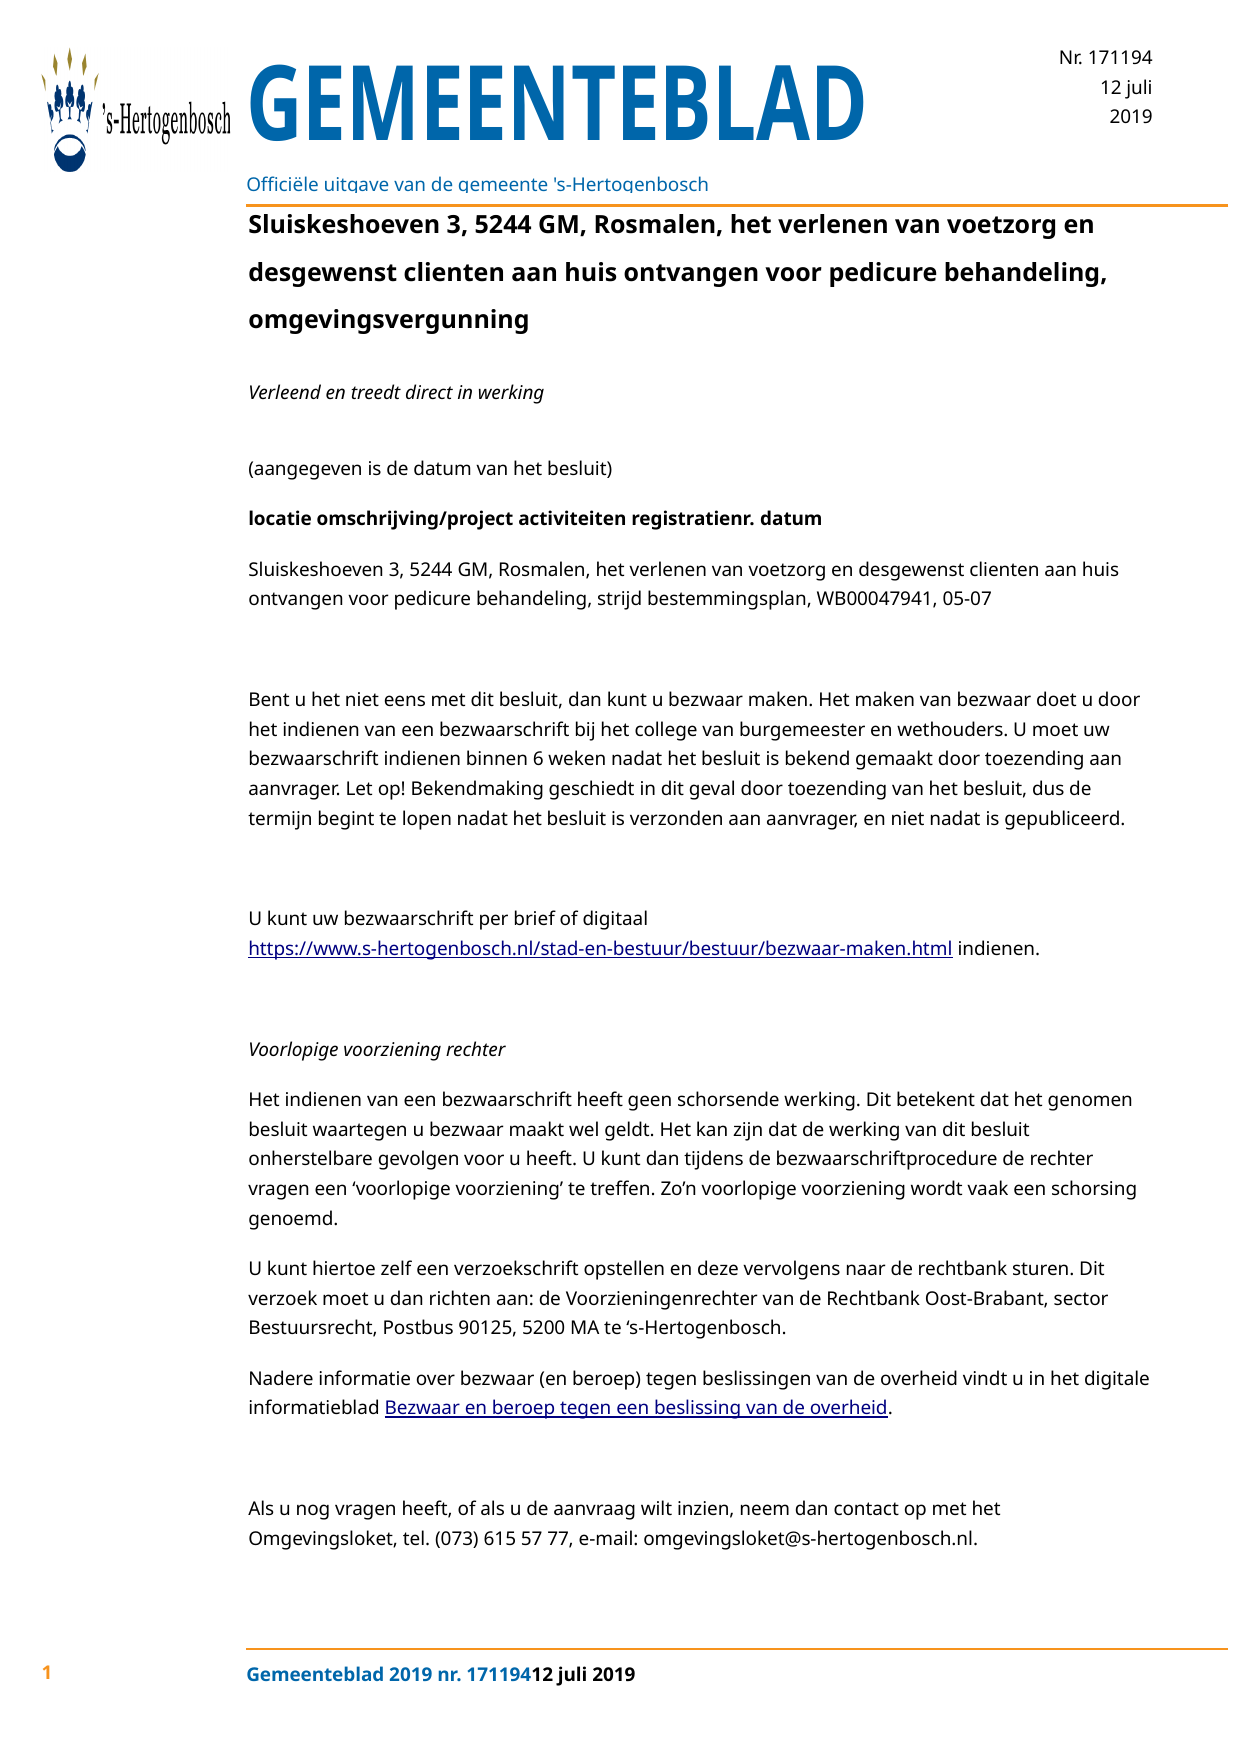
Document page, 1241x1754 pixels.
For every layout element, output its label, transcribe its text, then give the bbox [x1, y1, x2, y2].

text locatie omschrijving/project activiteiten registratienr. datum [248, 506, 1152, 531]
text Voorlopige voorziening rechter [248, 1036, 1152, 1062]
text Als u nog vragen heeft, of als u de aanvraag wilt inzien, neem dan contact op met het Omgevingsloket, tel. (073) 615 57 77, e-mail: omgevingsloket@s-hertogenbosch.nl. [248, 1495, 1152, 1551]
text U kunt uw bezwaarschrift per brief of digitaal https://www.s-hertogenbosch.nl/stad-en-bestuur/bestuur/bezwaar-maken.html indienen. [248, 906, 1152, 961]
text Het indienen van een bezwaarschrift heeft geen schorsende werking. Dit betekent dat het genomen besluit waartegen u bezwaar maakt wel geldt. Het kan zijn dat de werking van dit besluit onherstelbare gevolgen voor u heeft. U kunt dan tijdens de bezwaarschriftprocedure de rechter vragen een ‘voorlopige voorziening’ te treffen. Zo’n voorlopige voorziening wordt vaak een schorsing genoemd. [248, 1086, 1152, 1231]
text Bent u het niet eens met dit besluit, dan kunt u bezwaar maken. Het maken van bezwaar doet u door het indienen van een bezwaarschrift bij het college van burgemeester en wethouders. U moet uw bezwaarschrift indienen binnen 6 weken nadat het besluit is bekend gemaakt door toezending aan aanvrager. Let op! Bekendmaking geschiedt in dit geval door toezending van het besluit, dus de termijn begint te lopen nadat het besluit is verzonden aan aanvrager, en niet nadat is gepubliceerd. [248, 686, 1152, 831]
text Sluiskeshoeven 3, 5244 GM, Rosmalen, het verlenen van voetzorg en desgewenst clienten aan huis ontvangen voor pedicure behandeling, omgevingsvergunning [248, 207, 1152, 336]
picture [41, 47, 231, 172]
text U kunt hiertoe zelf een verzoekschrift opstellen en deze vervolgens naar de rechtbank sturen. Dit verzoek moet u dan richten aan: de Voorzieningenrechter van de Rechtbank Oost-Brabant, sector Bestuursrecht, Postbus 90125, 5200 MA te ‘s-Hertogenbosch. [248, 1255, 1152, 1340]
text Nadere informatie over bezwaar (en beroep) tegen beslissingen van de overheid vindt u in het digitale informatieblad Bezwaar en beroep tegen een beslissing van de overheid. [248, 1365, 1152, 1420]
text (aangegeven is de datum van het besluit) [248, 455, 1152, 481]
text Sluiskeshoeven 3, 5244 GM, Rosmalen, het verlenen van voetzorg en desgewenst clienten aan huis ontvangen voor pedicure behandeling, strijd bestemmingsplan, WB00047941, 05-07 [248, 556, 1152, 611]
text Verleend en treedt direct in werking [248, 379, 1152, 405]
